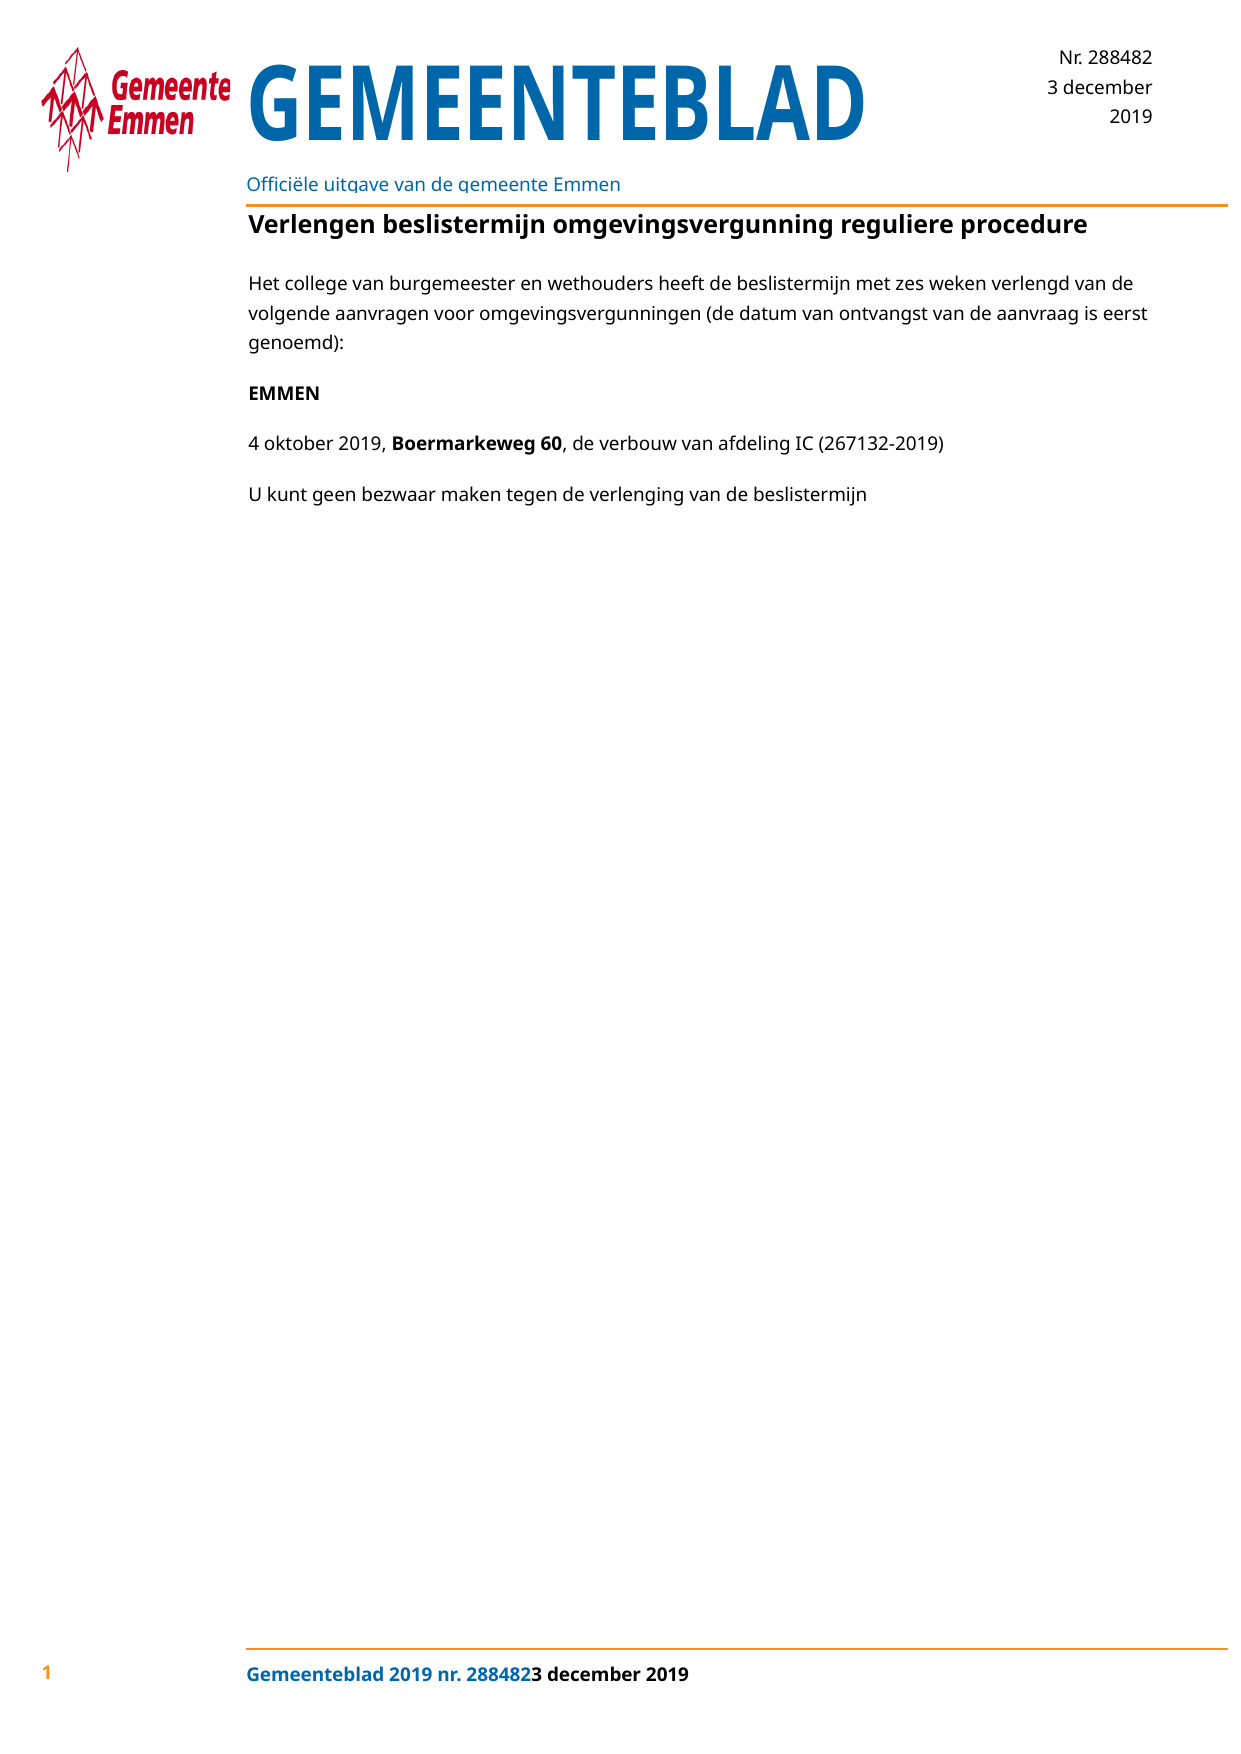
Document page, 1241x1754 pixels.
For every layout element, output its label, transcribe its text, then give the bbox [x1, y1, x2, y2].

text Het college van burgemeester en wethouders heeft de beslistermijn met zes weken verlengd van de volgende aanvragen voor omgevingsvergunningen (de datum van ontvangst van de aanvraag is eerst genoemd): [248, 270, 1152, 355]
text 4 oktober 2019, Boermarkeweg 60, de verbouw van afdeling IC (267132-2019) [248, 430, 1152, 456]
text U kunt geen bezwaar maken tegen de verlenging van de beslistermijn [248, 481, 1152, 506]
picture [41, 47, 231, 172]
text Verlengen beslistermijn omgevingsvergunning reguliere procedure [248, 207, 1152, 241]
text EMMEN [248, 380, 1152, 406]
